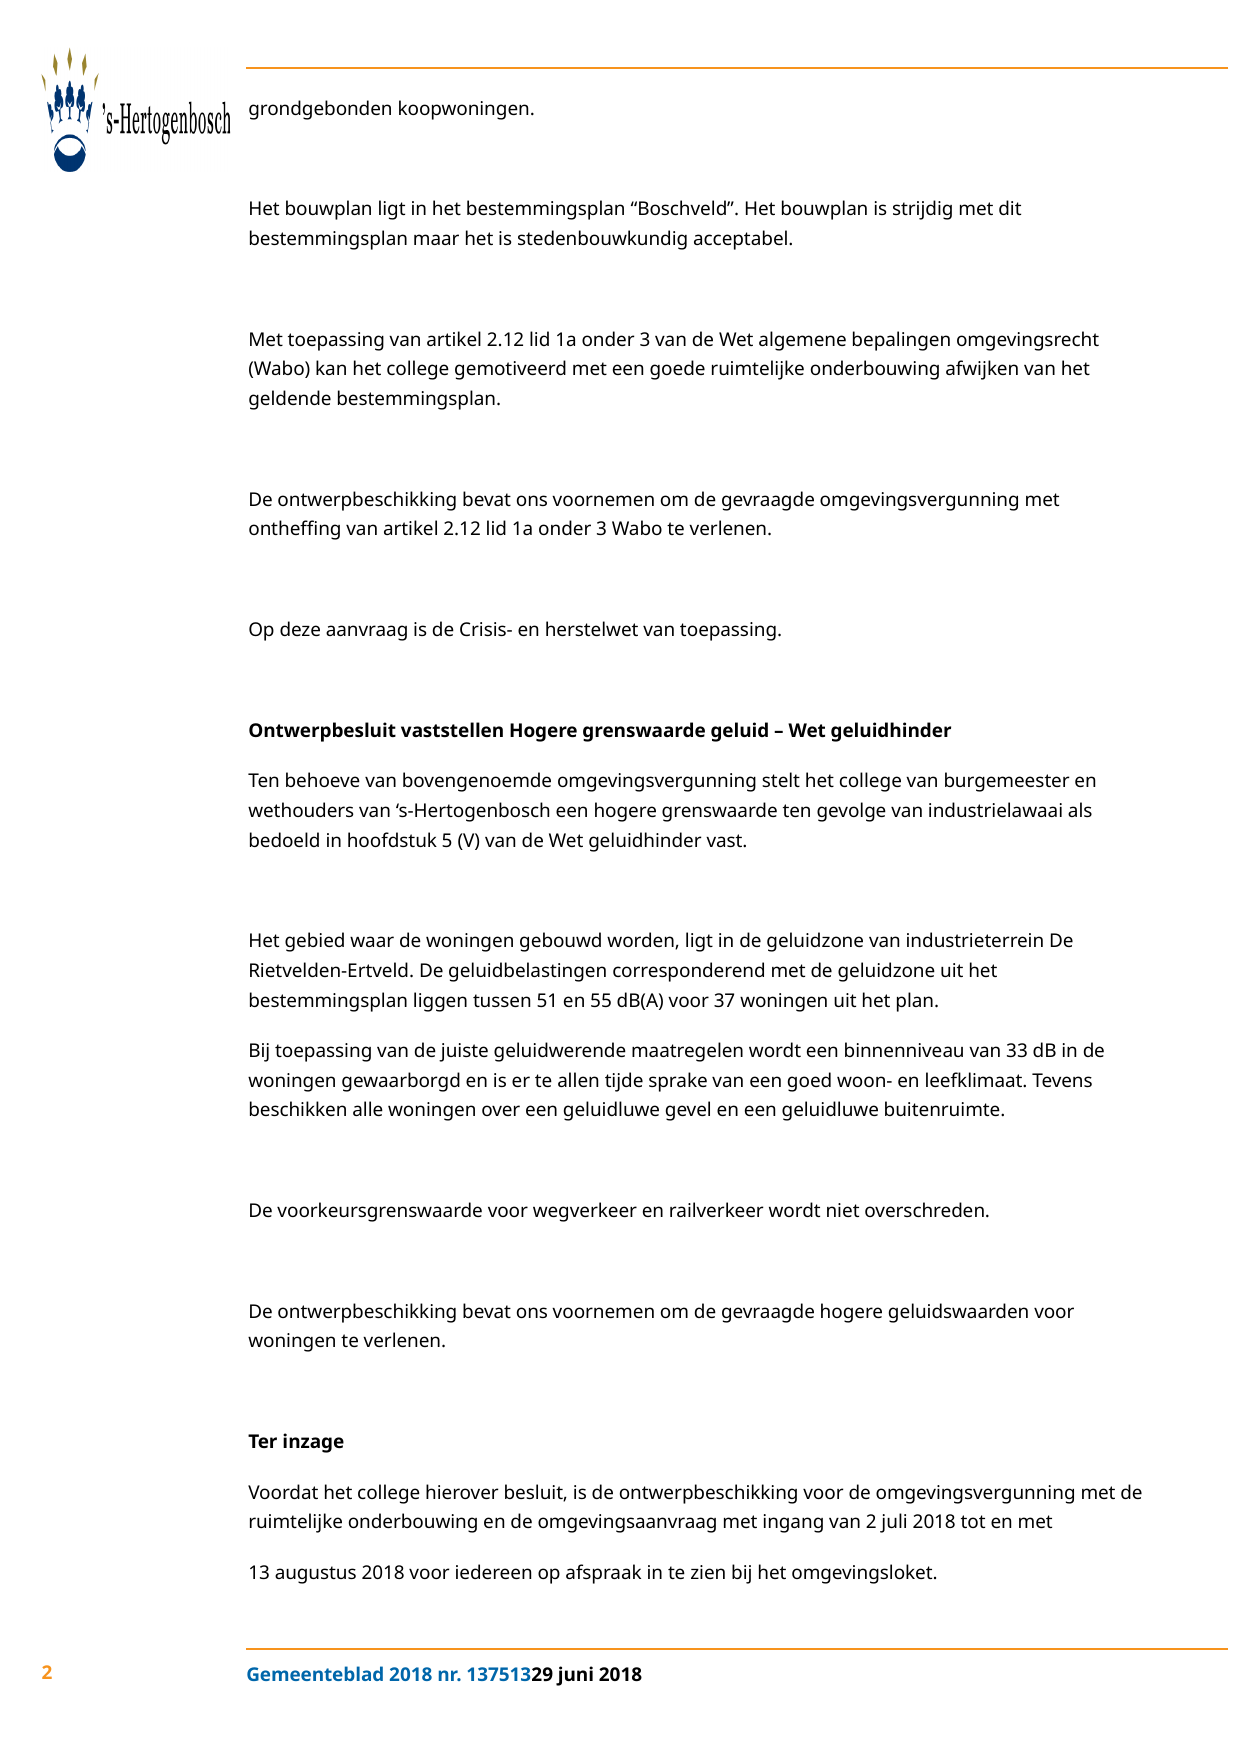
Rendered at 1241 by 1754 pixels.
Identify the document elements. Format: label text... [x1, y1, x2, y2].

text De voorkeursgrenswaarde voor wegverkeer en railverkeer wordt niet overschreden. [248, 1197, 1152, 1223]
text Het gebied waar de woningen gebouwd worden, ligt in de geluidzone van industrieterrein De Rietvelden-Ertveld. De geluidbelastingen corresponderend met de geluidzone uit het bestemmingsplan liggen tussen 51 en 55 dB(A) voor 37 woningen uit het plan. [248, 928, 1152, 1013]
text Ten behoeve van bovengenoemde omgevingsvergunning stelt het college van burgemeester en wethouders van ‘s-Hertogenbosch een hogere grenswaarde ten gevolge van industrielawaai als bedoeld in hoofdstuk 5 (V) van de Wet geluidhinder vast. [248, 768, 1152, 853]
text Ontwerpbesluit vaststellen Hogere grenswaarde geluid – Wet geluidhinder [248, 717, 1152, 743]
text Voordat het college hierover besluit, is de ontwerpbeschikking voor de omgevingsvergunning met de ruimtelijke onderbouwing en de omgevingsaanvraag met ingang van 2 juli 2018 tot en met [248, 1479, 1152, 1534]
text Ter inzage [248, 1428, 1152, 1454]
text De ontwerpbeschikking bevat ons voornemen om de gevraagde omgevingsvergunning met ontheffing van artikel 2.12 lid 1a onder 3 Wabo te verlenen. [248, 486, 1152, 541]
text Bij toepassing van de juiste geluidwerende maatregelen wordt een binnenniveau van 33 dB in de woningen gewaarborgd en is er te allen tijde sprake van een goed woon- en leefklimaat. Tevens beschikken alle woningen over een geluidluwe gevel en een geluidluwe buitenruimte. [248, 1037, 1152, 1122]
text Het bouwplan ligt in het bestemmingsplan “Boschveld”. Het bouwplan is strijdig met dit bestemmingsplan maar het is stedenbouwkundig acceptabel. [248, 196, 1152, 251]
text grondgebonden koopwoningen. [248, 95, 1152, 121]
text De ontwerpbeschikking bevat ons voornemen om de gevraagde hogere geluidswaarden voor woningen te verlenen. [248, 1298, 1152, 1353]
text Met toepassing van artikel 2.12 lid 1a onder 3 van de Wet algemene bepalingen omgevingsrecht (Wabo) kan het college gemotiveerd met een goede ruimtelijke onderbouwing afwijken van het geldende bestemmingsplan. [248, 326, 1152, 411]
picture [41, 47, 231, 172]
text Op deze aanvraag is de Crisis- en herstelwet van toepassing. [248, 616, 1152, 642]
text 13 augustus 2018 voor iedereen op afspraak in te zien bij het omgevingsloket. [248, 1559, 1152, 1585]
